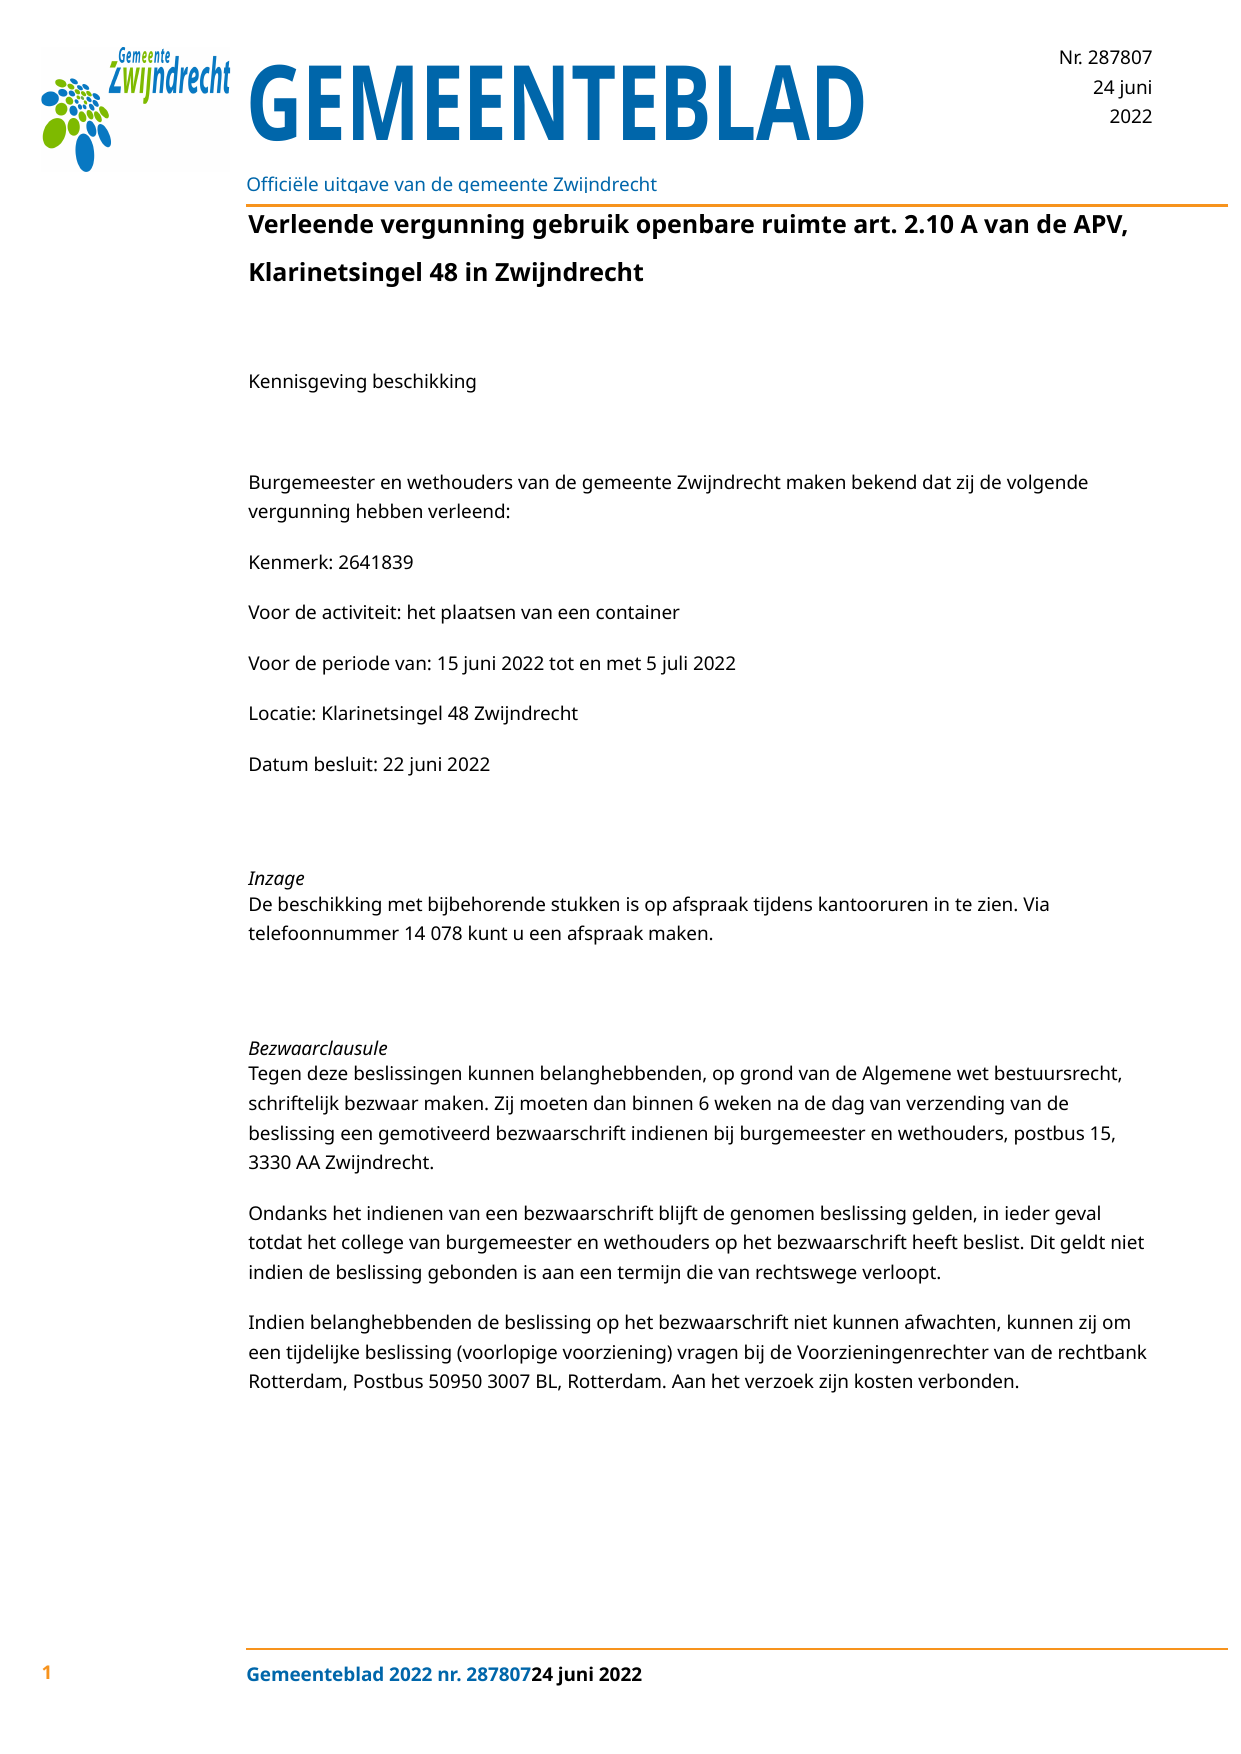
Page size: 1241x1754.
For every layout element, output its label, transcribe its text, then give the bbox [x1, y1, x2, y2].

text Kenmerk: 2641839 [248, 549, 1152, 575]
text Ondanks het indienen van een bezwaarschrift blijft de genomen beslissing gelden, in ieder geval totdat het college van burgemeester en wethouders op het bezwaarschrift heeft beslist. Dit geldt niet indien de beslissing gebonden is aan een termijn die van rechtswege verloopt. [248, 1200, 1152, 1285]
text Indien belanghebbenden de beslissing op het bezwaarschrift niet kunnen afwachten, kunnen zij om een tijdelijke beslissing (voorlopige voorziening) vragen bij de Voorzieningenrechter van de rechtbank Rotterdam, Postbus 50950 3007 BL, Rotterdam. Aan het verzoek zijn kosten verbonden. [248, 1309, 1152, 1394]
text Verleende vergunning gebruik openbare ruimte art. 2.10 A van de APV, Klarinetsingel 48 in Zwijndrecht [248, 207, 1152, 288]
picture [41, 47, 231, 172]
text Kennisgeving beschikking [248, 368, 1152, 394]
text De beschikking met bijbehorende stukken is op afspraak tijdens kantooruren in te zien. Via telefoonnummer 14 078 kunt u een afspraak maken. [248, 891, 1152, 946]
text Bezwaarclausule [248, 1035, 1152, 1061]
text Tegen deze beslissingen kunnen belanghebbenden, op grond van de Algemene wet bestuursrecht, schriftelijk bezwaar maken. Zij moeten dan binnen 6 weken na de dag van verzending van de beslissing een gemotiveerd bezwaarschrift indienen bij burgemeester en wethouders, postbus 15, 3330 AA Zwijndrecht. [248, 1061, 1152, 1175]
text Datum besluit: 22 juni 2022 [248, 751, 1152, 777]
text Voor de activiteit: het plaatsen van een container [248, 599, 1152, 625]
text Voor de periode van: 15 juni 2022 tot en met 5 juli 2022 [248, 650, 1152, 676]
text Locatie: Klarinetsingel 48 Zwijndrecht [248, 700, 1152, 726]
text Burgemeester en wethouders van de gemeente Zwijndrecht maken bekend dat zij de volgende vergunning hebben verleend: [248, 469, 1152, 524]
text Inzage [248, 865, 1152, 891]
